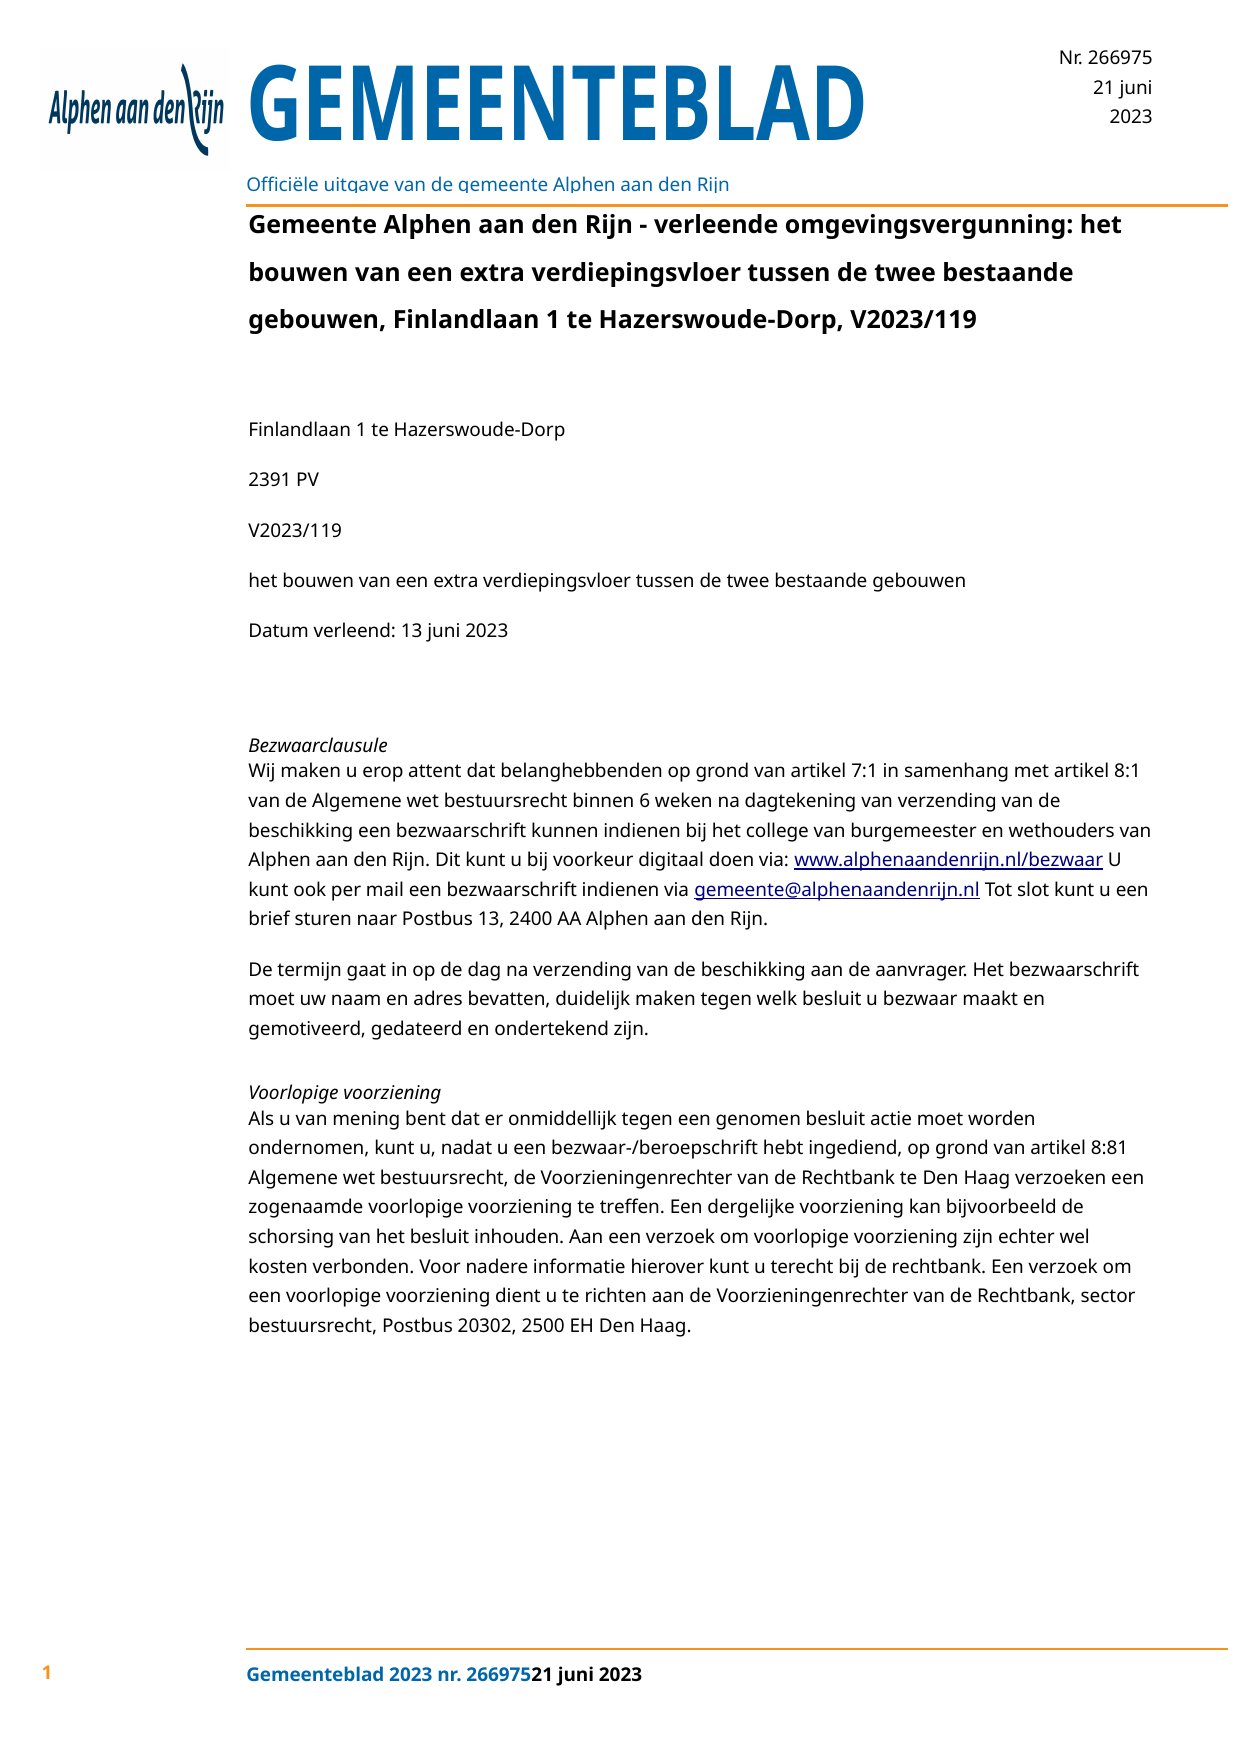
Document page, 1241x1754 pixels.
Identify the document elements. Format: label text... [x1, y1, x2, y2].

text Wij maken u erop attent dat belanghebbenden op grond van artikel 7:1 in samenhang met artikel 8:1 van de Algemene wet bestuursrecht binnen 6 weken na dagtekening van verzending van de beschikking een bezwaarschrift kunnen indienen bij het college van burgemeester en wethouders van Alphen aan den Rijn. Dit kunt u bij voorkeur digitaal doen via: www.alphenaandenrijn.nl/bezwaar U kunt ook per mail een bezwaarschrift indienen via gemeente@alphenaandenrijn.nl Tot slot kunt u een brief sturen naar Postbus 13, 2400 AA Alphen aan den Rijn. [248, 758, 1152, 931]
picture [41, 47, 231, 172]
text Datum verleend: 13 juni 2023 [248, 618, 1152, 643]
text V2023/119 [248, 517, 1152, 542]
text Gemeente Alphen aan den Rijn - verleende omgevingsvergunning: het bouwen van een extra verdiepingsvloer tussen de twee bestaande gebouwen, Finlandlaan 1 te Hazerswoude-Dorp, V2023/119 [248, 207, 1152, 336]
text 2391 PV [248, 466, 1152, 492]
text Bezwaarclausule [248, 732, 1152, 758]
text Voorlopige voorziening [248, 1079, 1152, 1105]
text De termijn gaat in op de dag na verzending van de beschikking aan de aanvrager. Het bezwaarschrift moet uw naam en adres bevatten, duidelijk maken tegen welk besluit u bezwaar maakt en gemotiveerd, gedateerd en ondertekend zijn. [248, 956, 1152, 1041]
text het bouwen van een extra verdiepingsvloer tussen de twee bestaande gebouwen [248, 567, 1152, 593]
text Finlandlaan 1 te Hazerswoude-Dorp [248, 416, 1152, 442]
text Als u van mening bent dat er onmiddellijk tegen een genomen besluit actie moet worden ondernomen, kunt u, nadat u een bezwaar-/beroepschrift hebt ingediend, op grond van artikel 8:81 Algemene wet bestuursrecht, de Voorzieningenrechter van de Rechtbank te Den Haag verzoeken een zogenaamde voorlopige voorziening te treffen. Een dergelijke voorziening kan bijvoorbeeld de schorsing van het besluit inhouden. Aan een verzoek om voorlopige voorziening zijn echter wel kosten verbonden. Voor nadere informatie hierover kunt u terecht bij de rechtbank. Een verzoek om een voorlopige voorziening dient u te richten aan de Voorzieningenrechter van de Rechtbank, sector bestuursrecht, Postbus 20302, 2500 EH Den Haag. [248, 1105, 1152, 1338]
